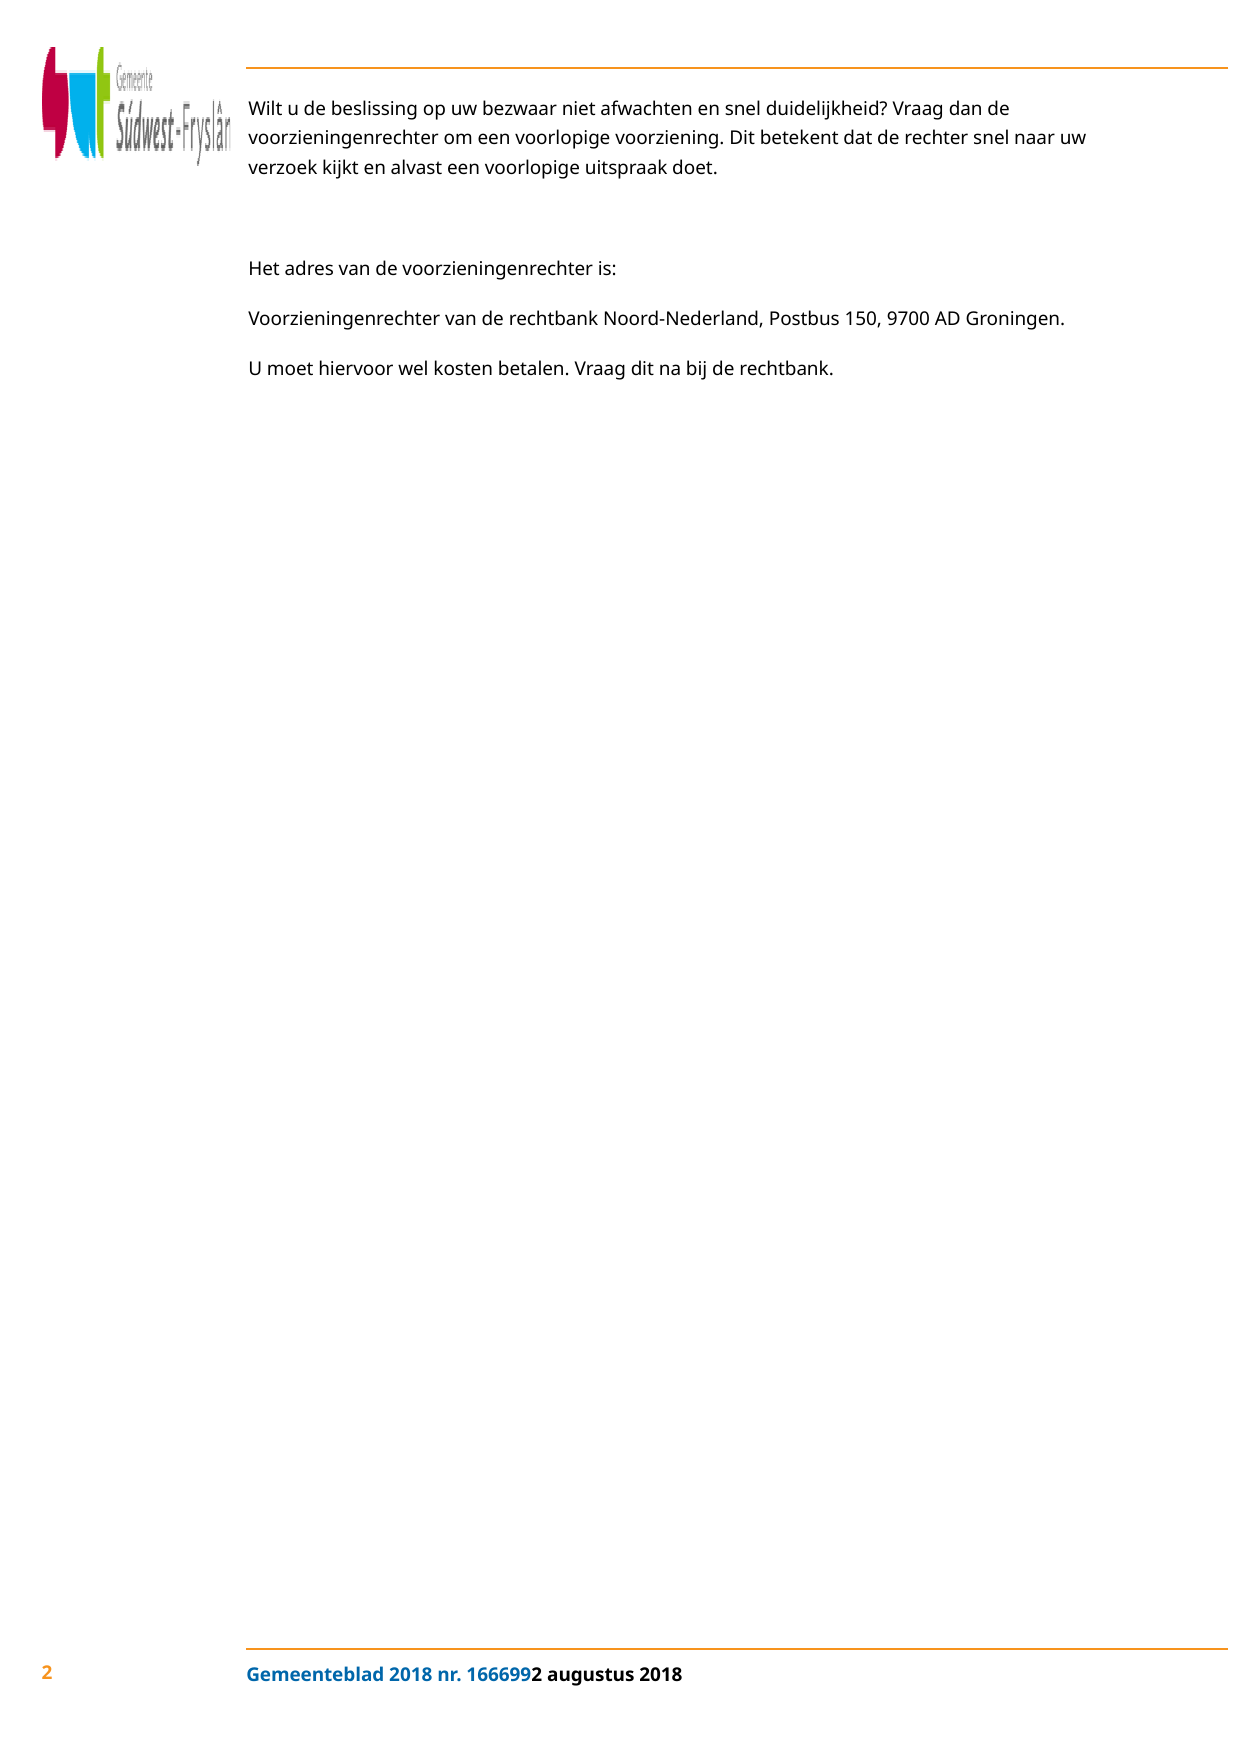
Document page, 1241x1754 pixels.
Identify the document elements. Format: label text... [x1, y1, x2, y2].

text Wilt u de beslissing op uw bezwaar niet afwachten en snel duidelijkheid? Vraag dan de voorzieningenrechter om een voorlopige voorziening. Dit betekent dat de rechter snel naar uw verzoek kijkt en alvast een voorlopige uitspraak doet. [248, 95, 1152, 180]
picture [41, 47, 231, 172]
text Voorzieningenrechter van de rechtbank Noord-Nederland, Postbus 150, 9700 AD Groningen. [248, 305, 1152, 331]
text Het adres van de voorzieningenrechter is: [248, 255, 1152, 281]
text U moet hiervoor wel kosten betalen. Vraag dit na bij de rechtbank. [248, 356, 1152, 381]
